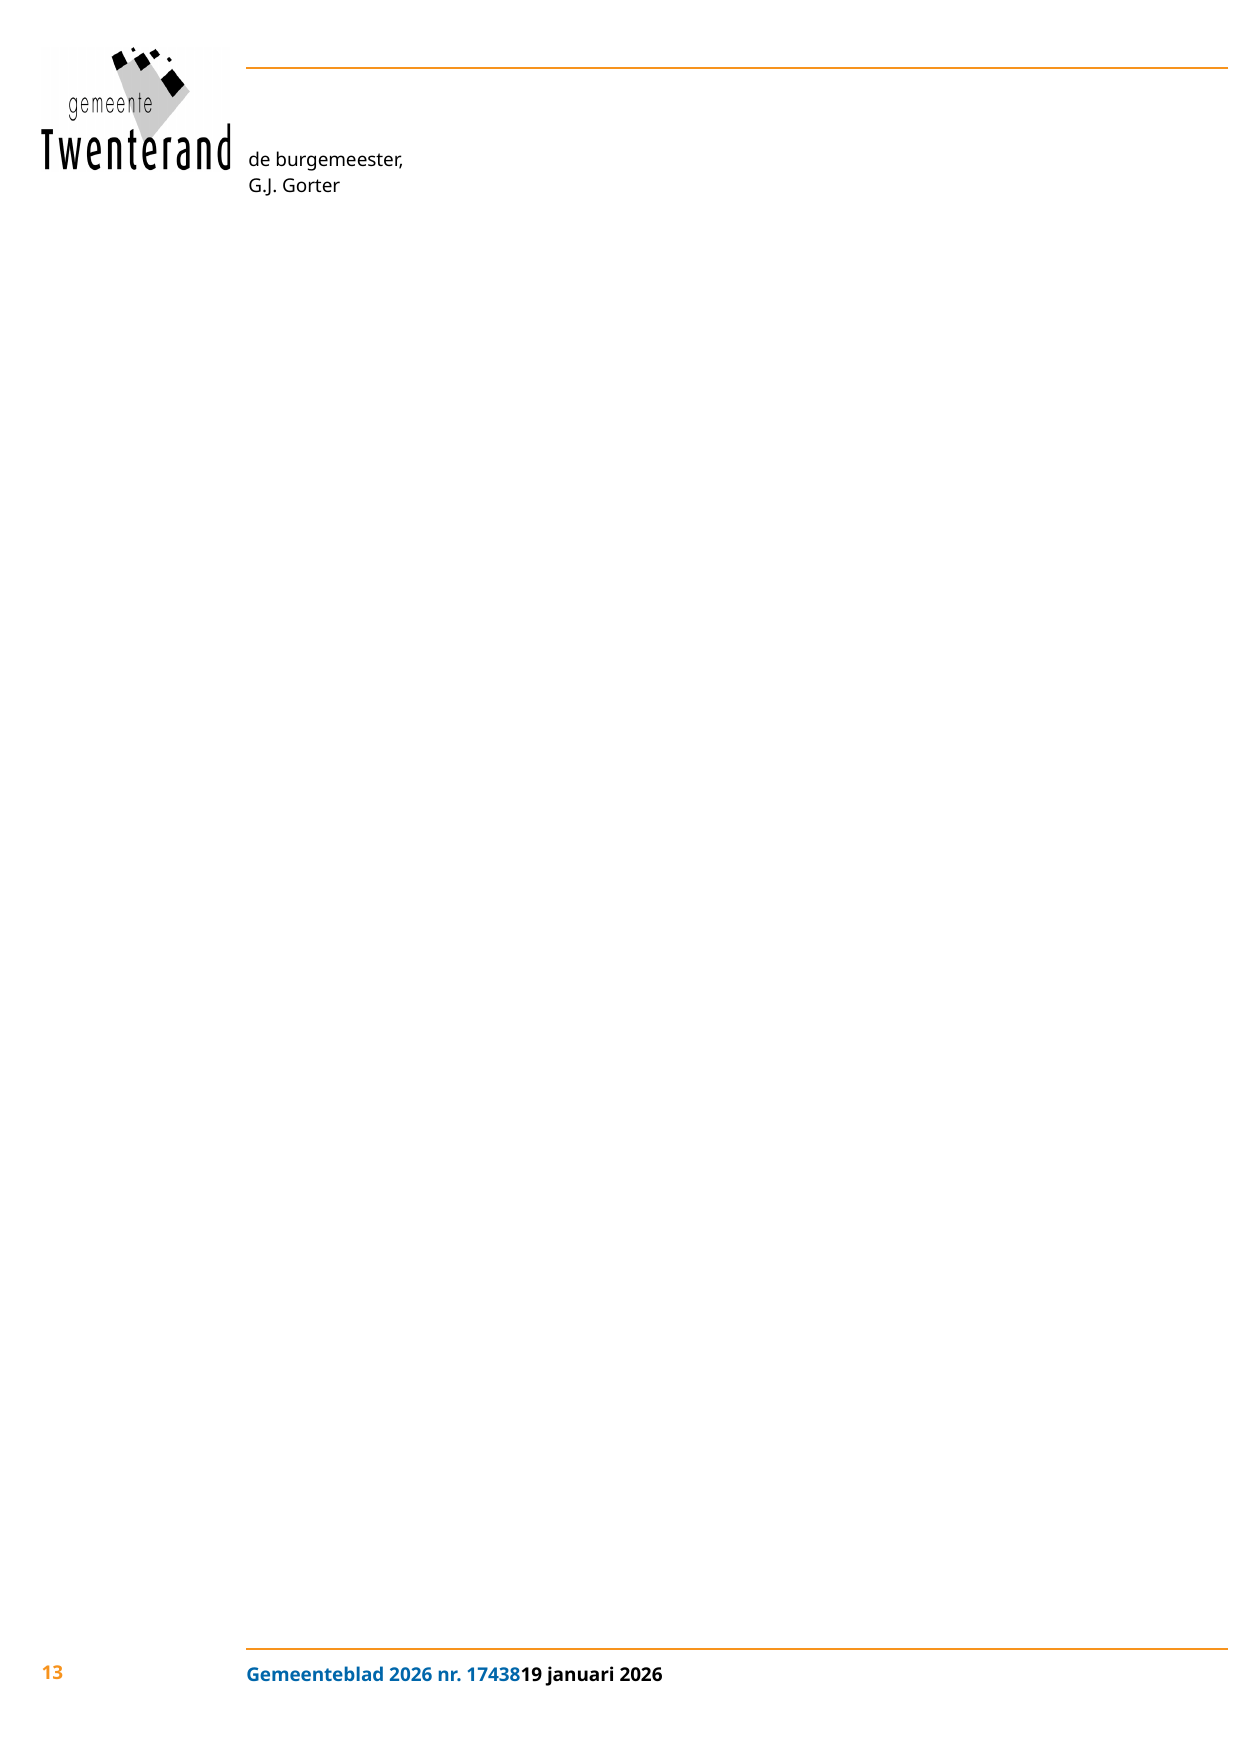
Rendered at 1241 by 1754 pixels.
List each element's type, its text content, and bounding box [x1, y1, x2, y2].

text de burgemeester, [248, 146, 1152, 172]
picture [41, 47, 231, 172]
text G.J. Gorter [248, 172, 1152, 198]
